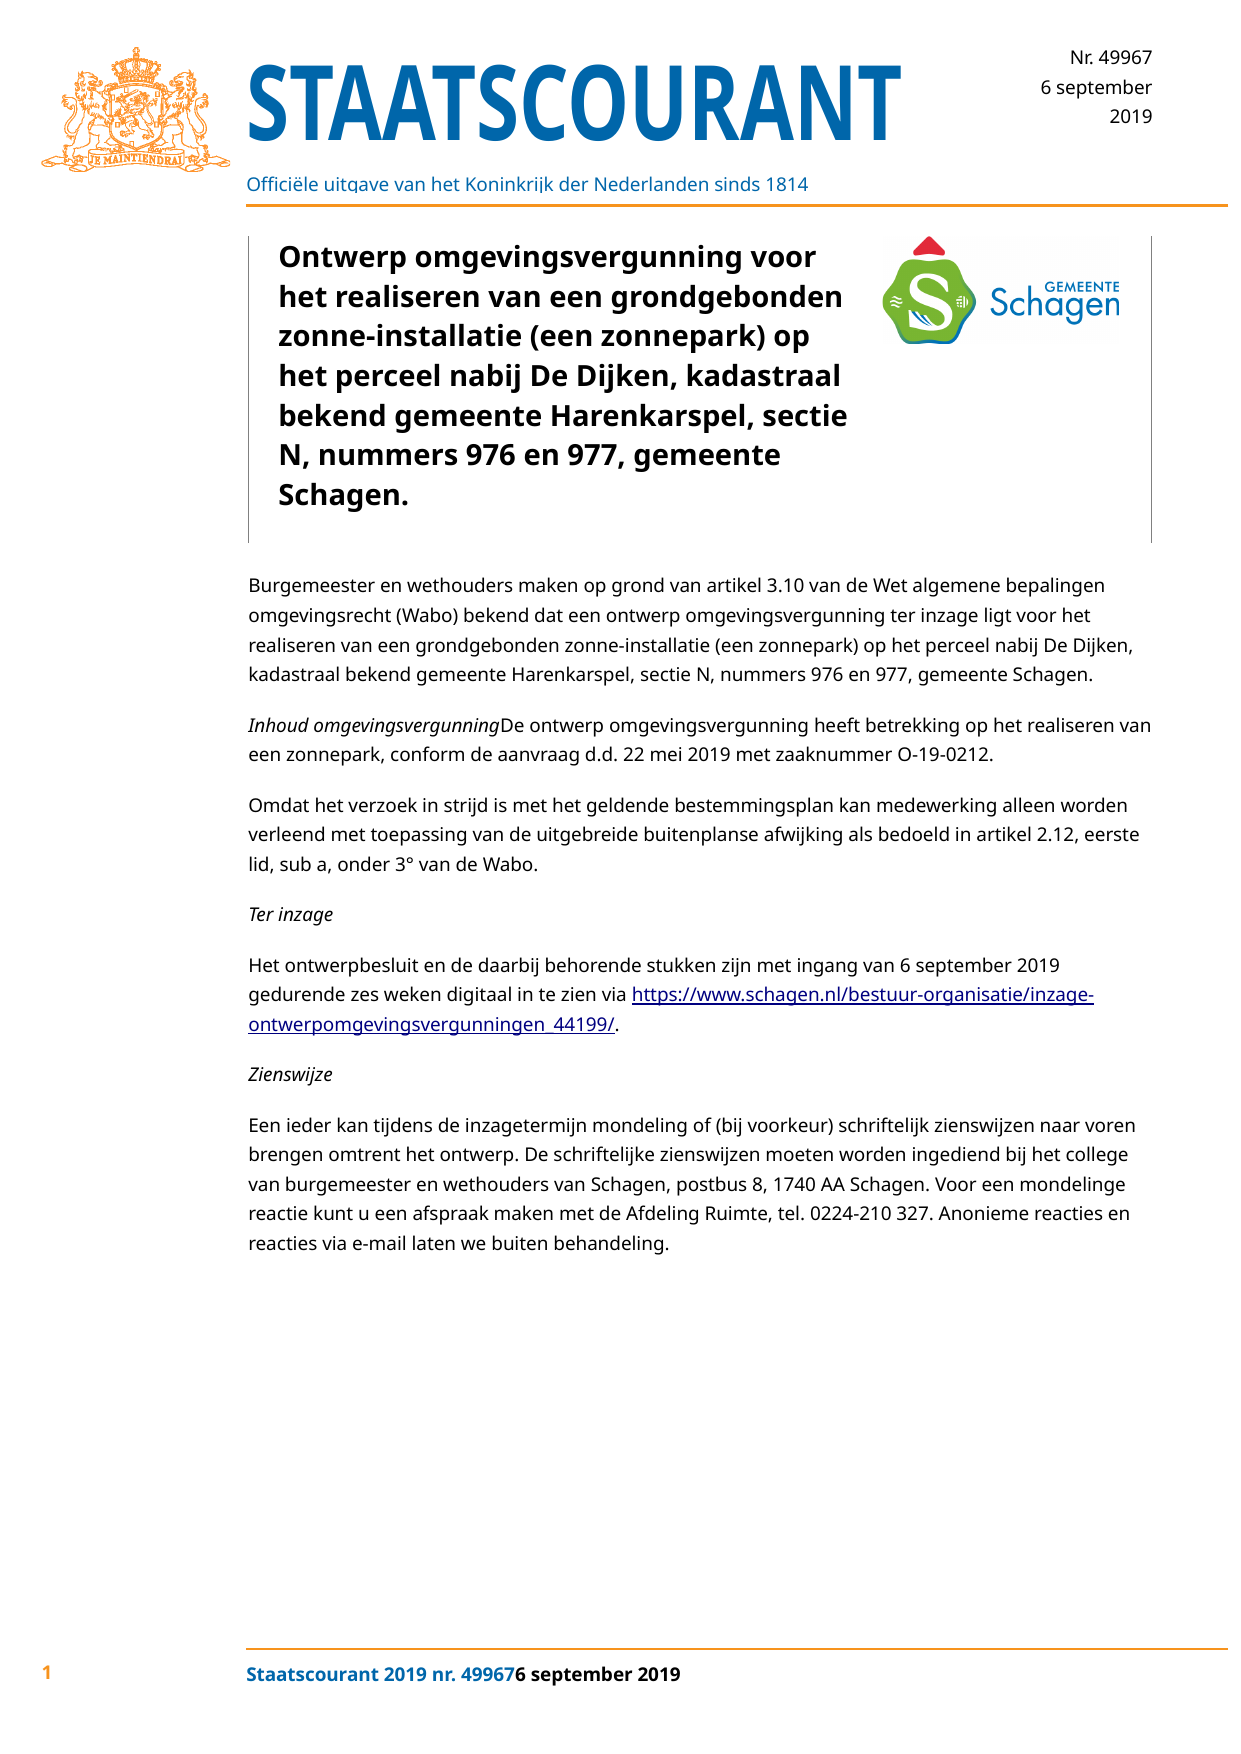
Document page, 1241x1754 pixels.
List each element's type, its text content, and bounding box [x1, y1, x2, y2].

picture [882, 236, 1119, 344]
table_header [850, 236, 1151, 543]
text Zienswijze [248, 1061, 1152, 1087]
text Burgemeester en wethouders maken op grond van artikel 3.10 van de Wet algemene bepalingen omgevingsrecht (Wabo) bekend dat een ontwerp omgevingsvergunning ter inzage ligt voor het realiseren van een grondgebonden zonne-installatie (een zonnepark) op het perceel nabij De Dijken, kadastraal bekend gemeente Harenkarspel, sectie N, nummers 976 en 977, gemeente Schagen. [248, 573, 1152, 687]
text Een ieder kan tijdens de inzagetermijn mondeling of (bij voorkeur) schriftelijk zienswijzen naar voren brengen omtrent het ontwerp. De schriftelijke zienswijzen moeten worden ingediend bij het college van burgemeester en wethouders van Schagen, postbus 8, 1740 AA Schagen. Voor een mondelinge reactie kunt u een afspraak maken met de Afdeling Ruimte, tel. 0224-210 327. Anonieme reacties en reacties via e-mail laten we buiten behandeling. [248, 1112, 1152, 1256]
text Inhoud omgevingsvergunningDe ontwerp omgevingsvergunning heeft betrekking op het realiseren van een zonnepark, conform de aanvraag d.d. 22 mei 2019 met zaaknummer O-19-0212. [248, 712, 1152, 767]
picture [41, 47, 231, 172]
text Omdat het verzoek in strijd is met het geldende bestemmingsplan kan medewerking alleen worden verleend met toepassing van de uitgebreide buitenplanse afwijking als bedoeld in artikel 2.12, eerste lid, sub a, onder 3° van de Wabo. [248, 792, 1152, 877]
text Ter inzage [248, 901, 1152, 927]
table_header Ontwerp omgevingsvergunning voor het realiseren van een grondgebonden zonne-installatie (een zonnepark) op het perceel nabij De Dijken, kadastraal bekend gemeente Harenkarspel, sectie N, nummers 976 en 977, gemeente Schagen. [249, 236, 850, 543]
text Het ontwerpbesluit en de daarbij behorende stukken zijn met ingang van 6 september 2019 gedurende zes weken digitaal in te zien via https://www.schagen.nl/bestuur-organisatie/inzage-ontwerpomgevingsvergunningen_44199/. [248, 952, 1152, 1037]
